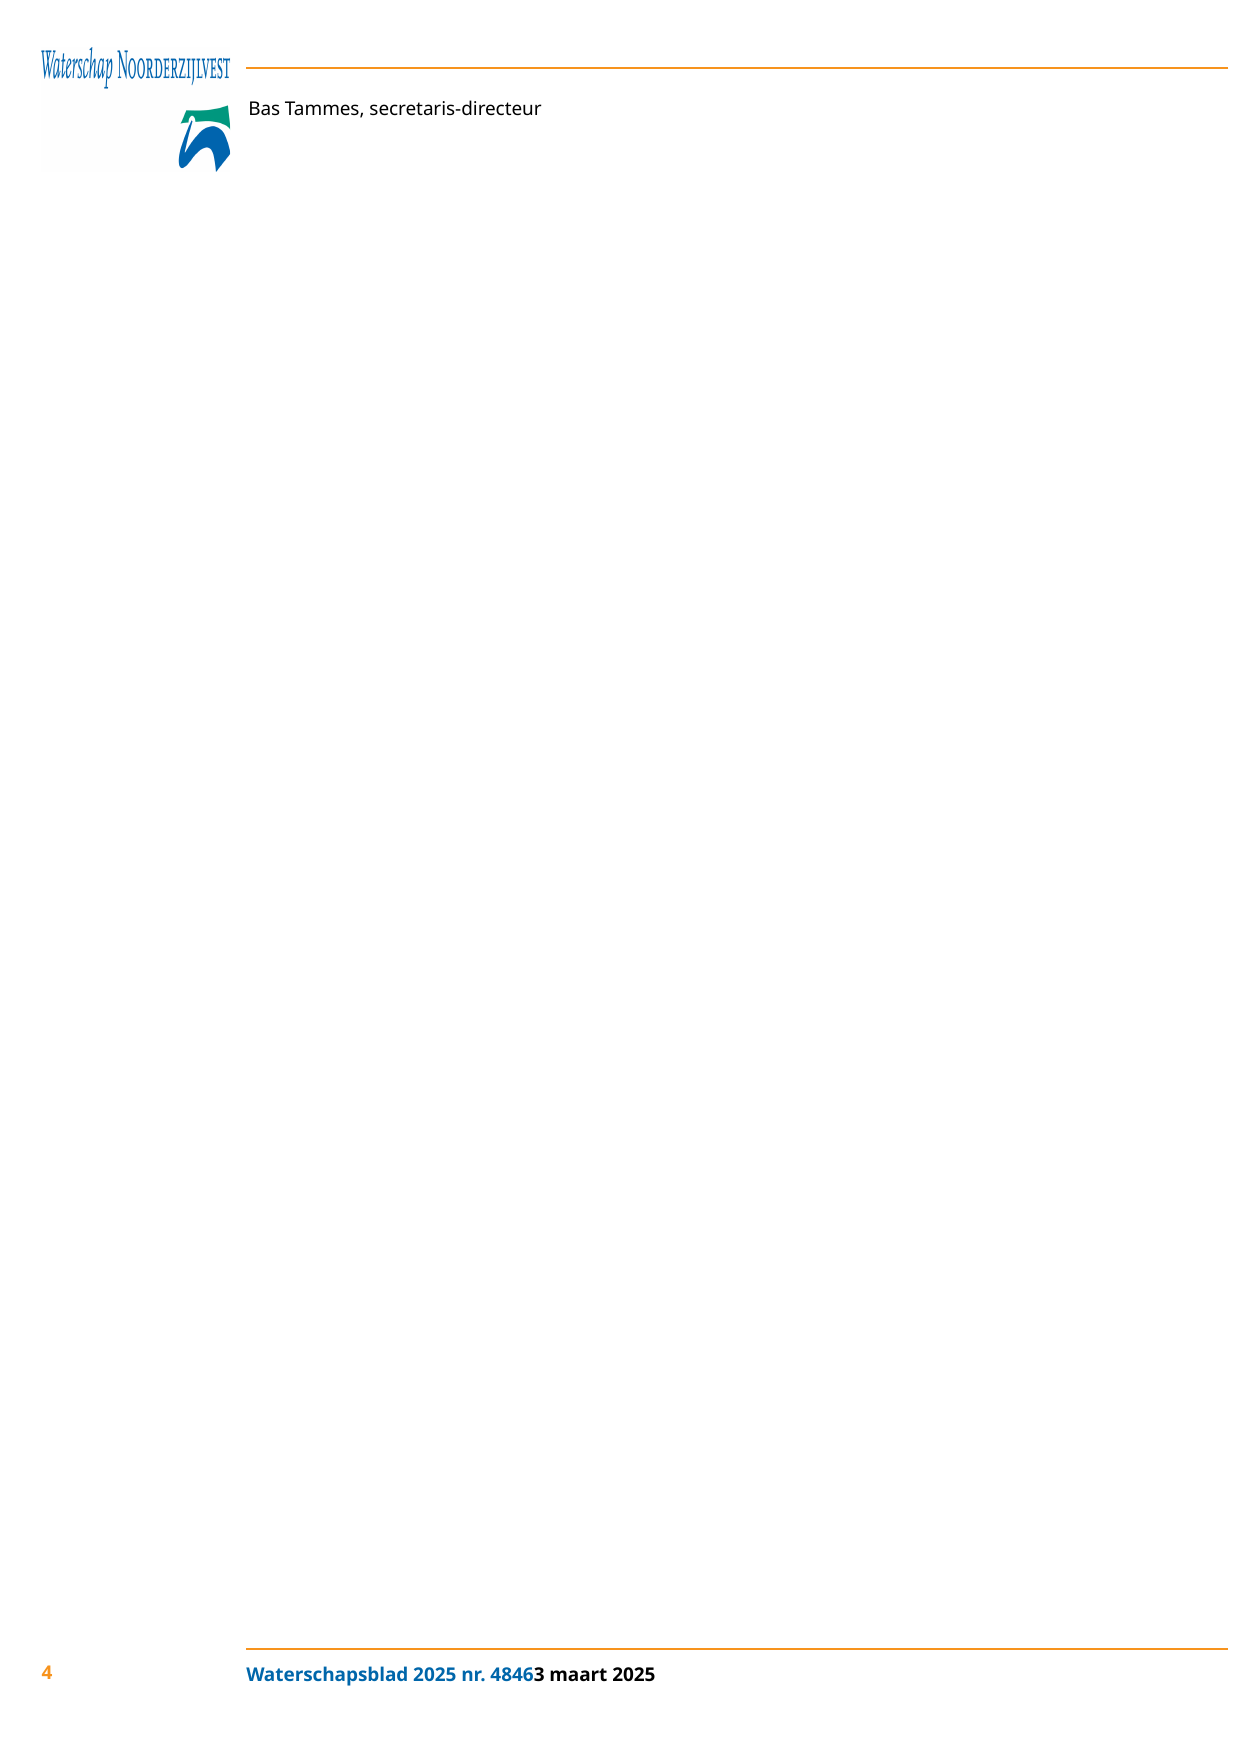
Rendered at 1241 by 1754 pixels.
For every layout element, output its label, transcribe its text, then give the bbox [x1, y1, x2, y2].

text Bas Tammes, secretaris-directeur [248, 95, 1152, 121]
picture [41, 47, 231, 172]
